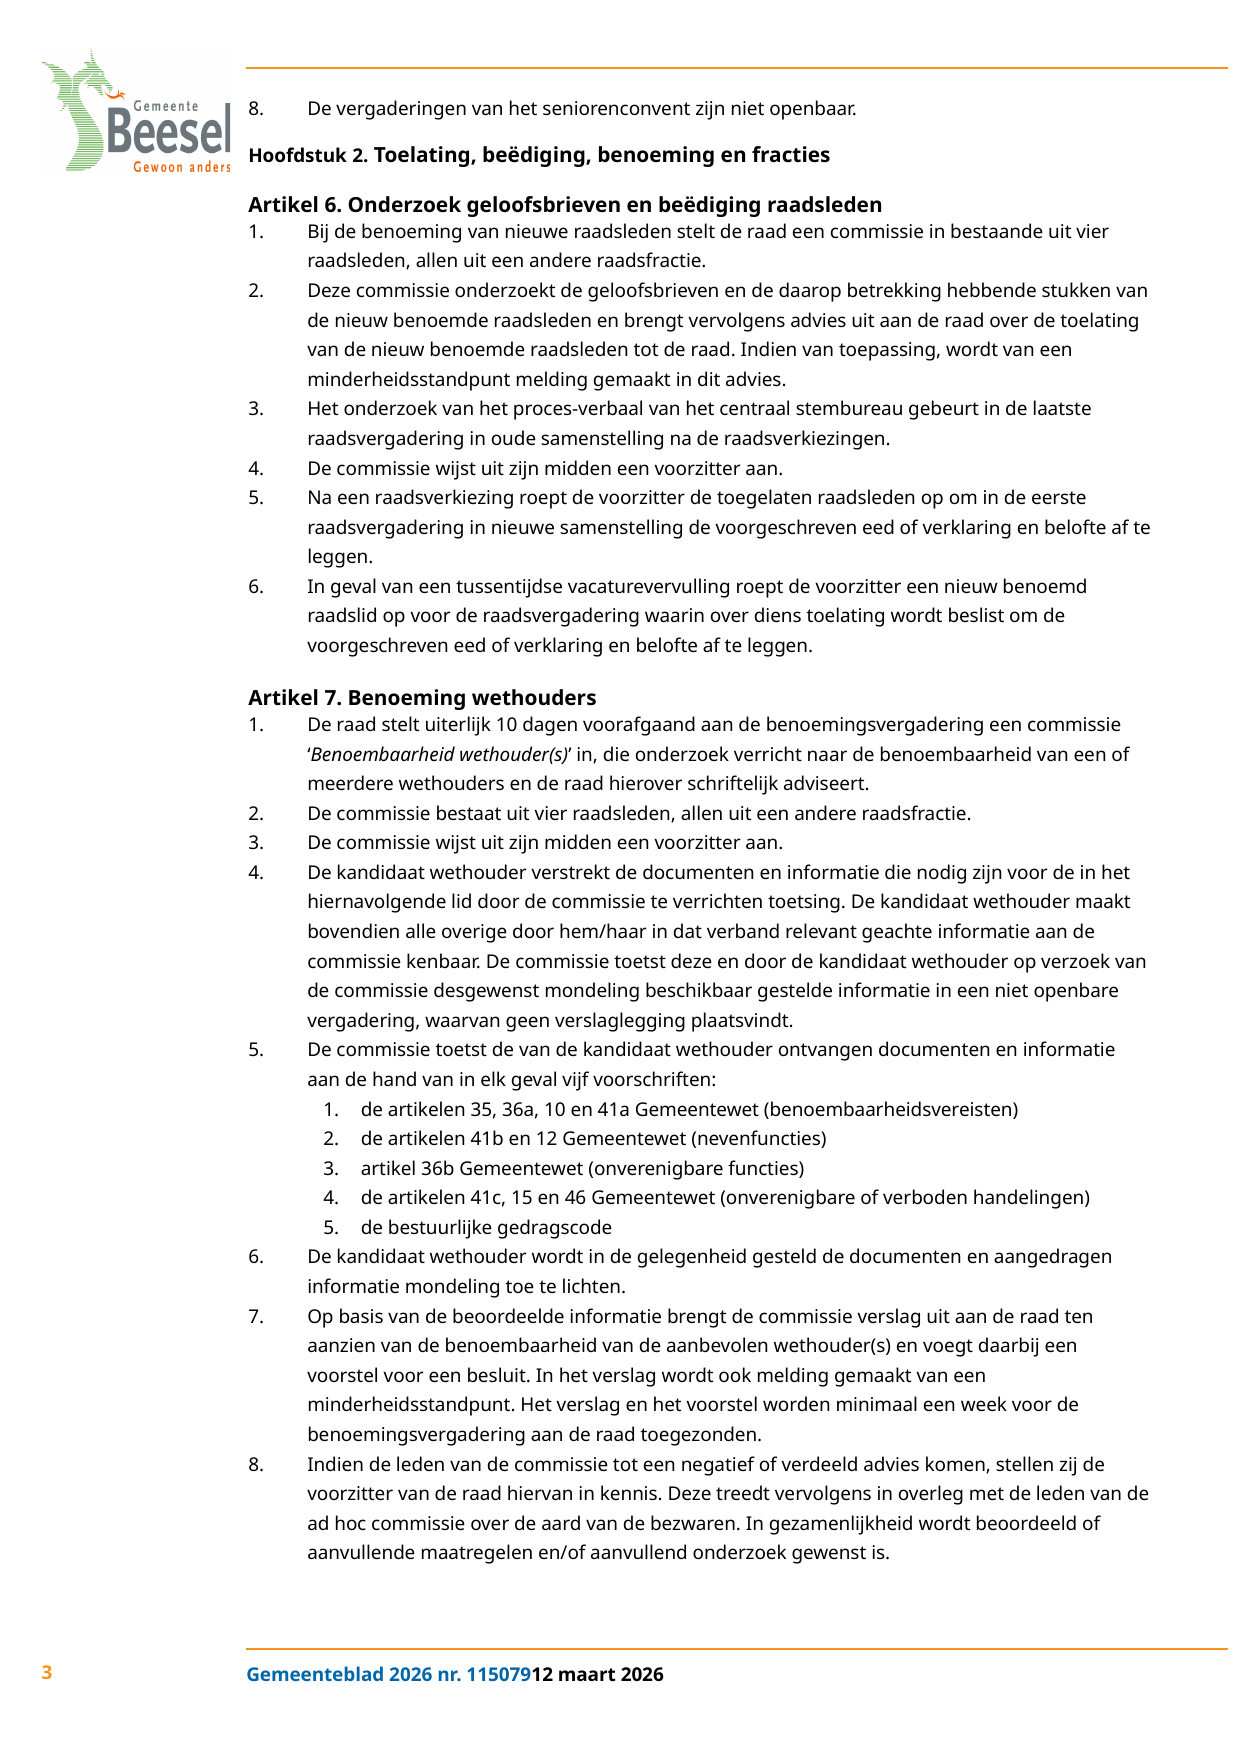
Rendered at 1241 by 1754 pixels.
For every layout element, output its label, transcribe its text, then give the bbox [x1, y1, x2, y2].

list de artikelen 35, 36a, 10 en 41a Gemeentewet (benoembaarheidsvereisten) [323, 1096, 1152, 1121]
list Na een raadsverkiezing roept de voorzitter de toegelaten raadsleden op om in de eerste raadsvergadering in nieuwe samenstelling de voorgeschreven eed of verklaring en belofte af te leggen. [248, 484, 1152, 569]
list de artikelen 41c, 15 en 46 Gemeentewet (onverenigbare of verboden handelingen) [323, 1184, 1152, 1210]
list De raad stelt uiterlijk 10 dagen voorafgaand aan de benoemingsvergadering een commissie ‘Benoembaarheid wethouder(s)’ in, die onderzoek verricht naar de benoembaarheid van een of meerdere wethouders en de raad hierover schriftelijk adviseert. [248, 711, 1152, 796]
list De commissie wijst uit zijn midden een voorzitter aan. [248, 455, 1152, 481]
text Artikel 7. Benoeming wethouders [248, 683, 1152, 711]
list De commissie wijst uit zijn midden een voorzitter aan. [248, 829, 1152, 855]
list de bestuurlijke gedragscode [323, 1214, 1152, 1240]
list De kandidaat wethouder wordt in de gelegenheid gesteld de documenten en aangedragen informatie mondeling toe te lichten. [248, 1244, 1152, 1299]
list De commissie bestaat uit vier raadsleden, allen uit een andere raadsfractie. [248, 800, 1152, 826]
text Hoofdstuk 2. Toelating, beëdiging, benoeming en fracties [248, 140, 1152, 169]
list Bij de benoeming van nieuwe raadsleden stelt de raad een commissie in bestaande uit vier raadsleden, allen uit een andere raadsfractie. [248, 218, 1152, 273]
picture [41, 47, 231, 172]
list De vergaderingen van het seniorenconvent zijn niet openbaar. [248, 95, 1152, 121]
list Deze commissie onderzoekt de geloofsbrieven en de daarop betrekking hebbende stukken van de nieuw benoemde raadsleden en brengt vervolgens advies uit aan de raad over de toelating van de nieuw benoemde raadsleden tot de raad. Indien van toepassing, wordt van een minderheidsstandpunt melding gemaakt in dit advies. [248, 277, 1152, 392]
list In geval van een tussentijdse vacaturevervulling roept de voorzitter een nieuw benoemd raadslid op voor de raadsvergadering waarin over diens toelating wordt beslist om de voorgeschreven eed of verklaring en belofte af te leggen. [248, 573, 1152, 658]
list De kandidaat wethouder verstrekt de documenten en informatie die nodig zijn voor de in het hiernavolgende lid door de commissie te verrichten toetsing. De kandidaat wethouder maakt bovendien alle overige door hem/haar in dat verband relevant geachte informatie aan de commissie kenbaar. De commissie toetst deze en door de kandidaat wethouder op verzoek van de commissie desgewenst mondeling beschikbaar gestelde informatie in een niet openbare vergadering, waarvan geen verslaglegging plaatsvindt. [248, 859, 1152, 1033]
list de artikelen 41b en 12 Gemeentewet (nevenfuncties) [323, 1125, 1152, 1151]
list Indien de leden van de commissie tot een negatief of verdeeld advies komen, stellen zij de voorzitter van de raad hiervan in kennis. Deze treedt vervolgens in overleg met de leden van de ad hoc commissie over de aard van de bezwaren. In gezamenlijkheid wordt beoordeeld of aanvullende maatregelen en/of aanvullend onderzoek gewenst is. [248, 1451, 1152, 1565]
list artikel 36b Gemeentewet (onverenigbare functies) [323, 1155, 1152, 1181]
list Op basis van de beoordeelde informatie brengt de commissie verslag uit aan de raad ten aanzien van de benoembaarheid van de aanbevolen wethouder(s) en voegt daarbij een voorstel voor een besluit. In het verslag wordt ook melding gemaakt van een minderheidsstandpunt. Het verslag en het voorstel worden minimaal een week voor de benoemingsvergadering aan de raad toegezonden. [248, 1303, 1152, 1447]
list De commissie toetst de van de kandidaat wethouder ontvangen documenten en informatie aan de hand van in elk geval vijf voorschriften: [248, 1037, 1152, 1092]
list Het onderzoek van het proces-verbaal van het centraal stembureau gebeurt in de laatste raadsvergadering in oude samenstelling na de raadsverkiezingen. [248, 396, 1152, 451]
text Artikel 6. Onderzoek geloofsbrieven en beëdiging raadsleden [248, 190, 1152, 218]
